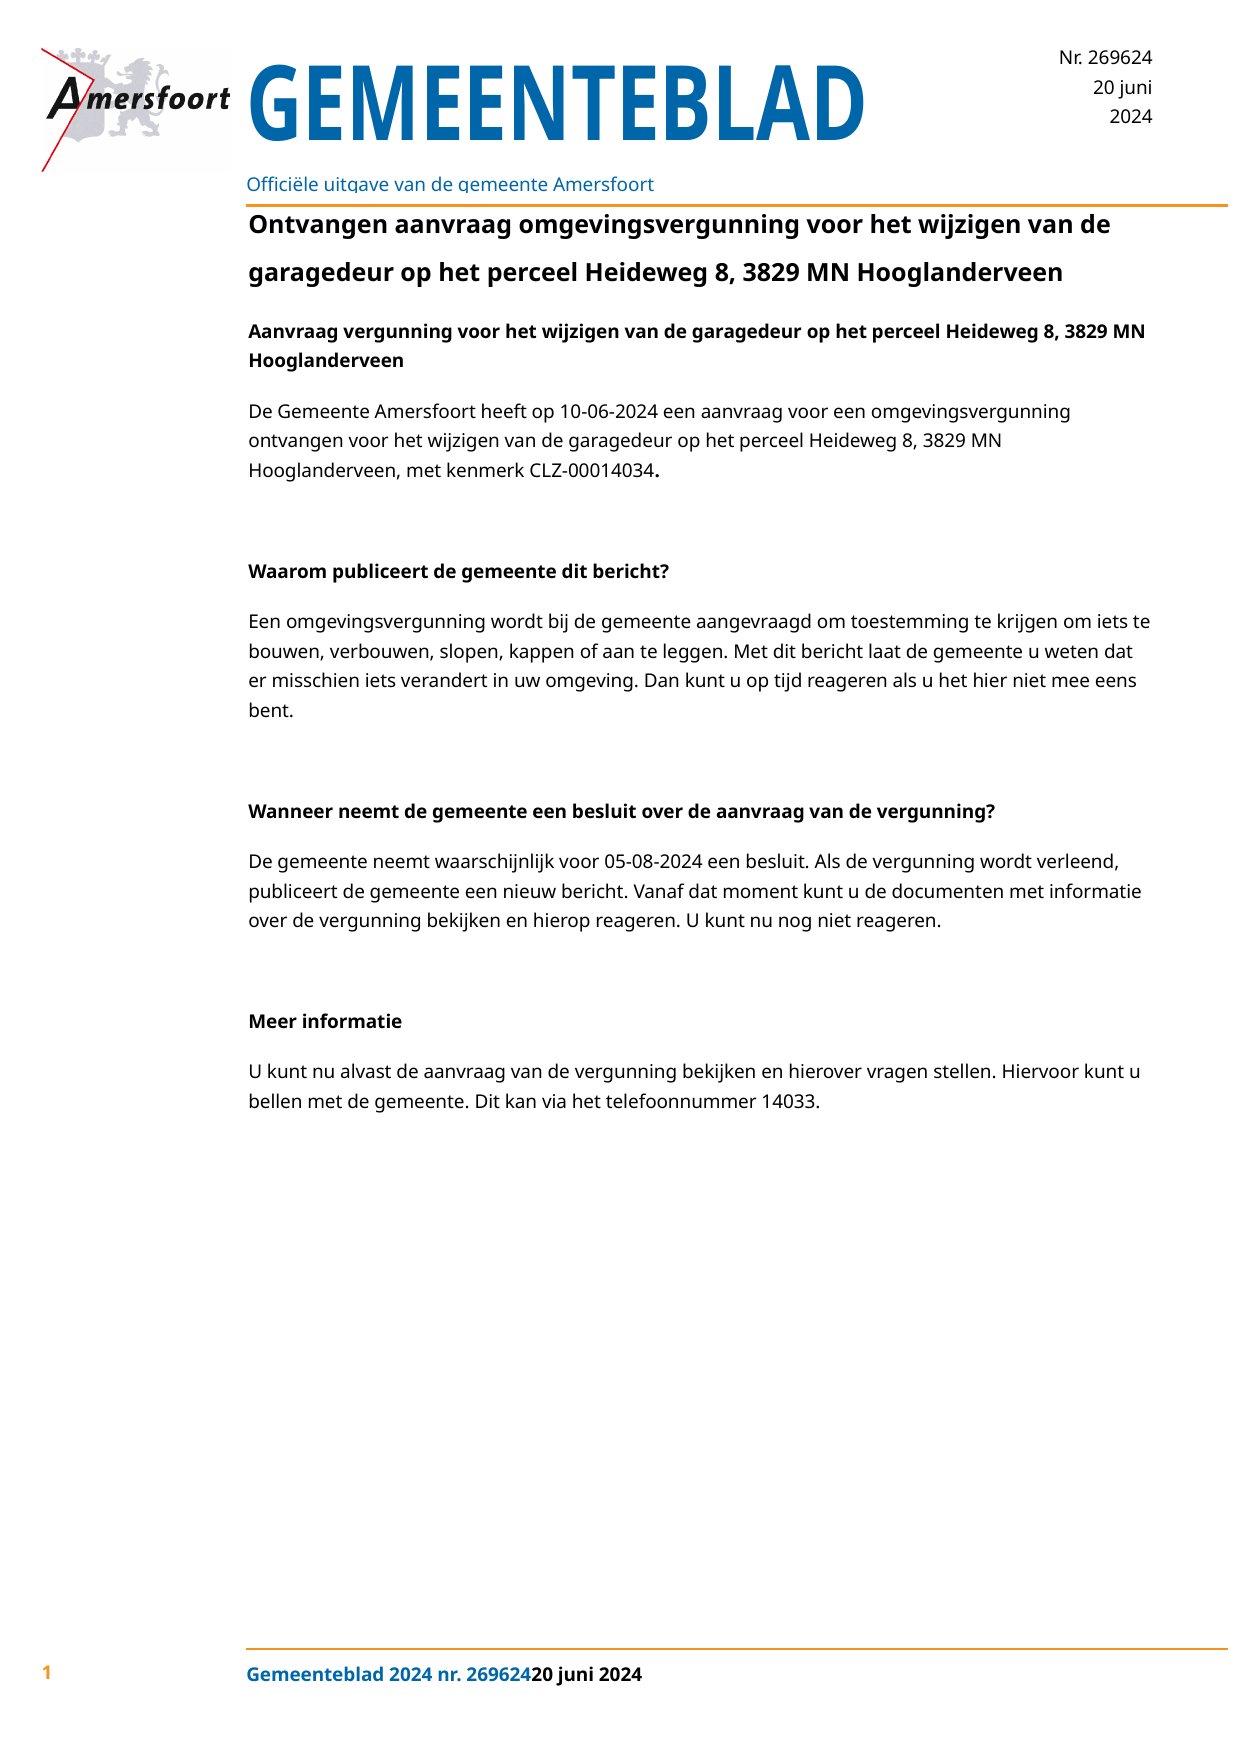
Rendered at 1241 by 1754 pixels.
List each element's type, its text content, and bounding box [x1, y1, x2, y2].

text U kunt nu alvast de aanvraag van de vergunning bekijken en hierover vragen stellen. Hiervoor kunt u bellen met de gemeente. Dit kan via het telefoonnummer 14033. [248, 1059, 1152, 1114]
text Ontvangen aanvraag omgevingsvergunning voor het wijzigen van de garagedeur op het perceel Heideweg 8, 3829 MN Hooglanderveen [248, 207, 1152, 288]
text Een omgevingsvergunning wordt bij de gemeente aangevraagd om toestemming te krijgen om iets te bouwen, verbouwen, slopen, kappen of aan te leggen. Met dit bericht laat de gemeente u weten dat er misschien iets verandert in uw omgeving. Dan kunt u op tijd reageren als u het hier niet mee eens bent. [248, 608, 1152, 723]
text Waarom publiceert de gemeente dit bericht? [248, 558, 1152, 584]
picture [41, 47, 231, 172]
text De Gemeente Amersfoort heeft op 10-06-2024 een aanvraag voor een omgevingsvergunning ontvangen voor het wijzigen van de garagedeur op het perceel Heideweg 8, 3829 MN Hooglanderveen, met kenmerk CLZ-00014034. [248, 398, 1152, 483]
text De gemeente neemt waarschijnlijk voor 05-08-2024 een besluit. Als de vergunning wordt verleend, publiceert de gemeente een nieuw bericht. Vanaf dat moment kunt u de documenten met informatie over de vergunning bekijken en hierop reageren. U kunt nu nog niet reageren. [248, 848, 1152, 933]
text Wanneer neemt de gemeente een besluit over de aanvraag van de vergunning? [248, 798, 1152, 824]
text Aanvraag vergunning voor het wijzigen van de garagedeur op het perceel Heideweg 8, 3829 MN Hooglanderveen [248, 318, 1152, 373]
text Meer informatie [248, 1008, 1152, 1034]
